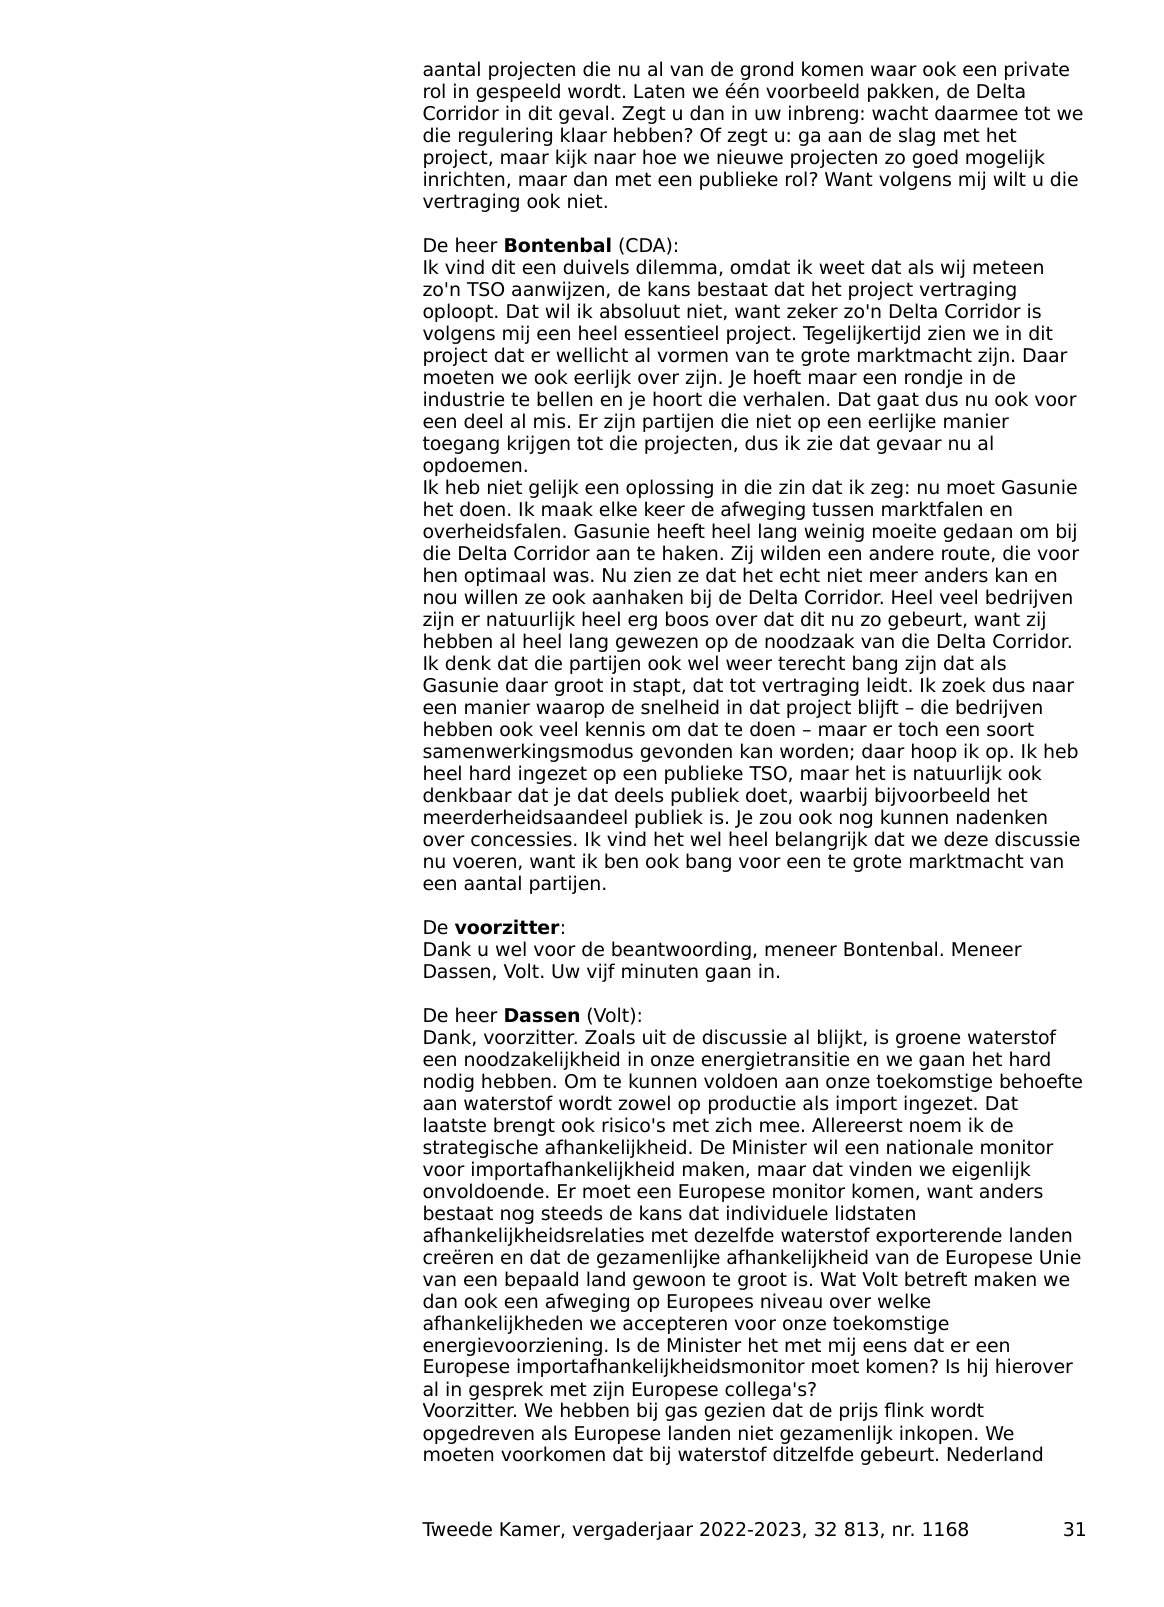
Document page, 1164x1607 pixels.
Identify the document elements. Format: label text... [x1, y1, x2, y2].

text Dank, voorzitter. Zoals uit de discussie al blijkt, is groene waterstof een noodzakelijkheid in onze energietransitie en we gaan het hard nodig hebben. Om te kunnen voldoen aan onze toekomstige behoefte aan waterstof wordt zowel op productie als import ingezet. Dat laatste brengt ook risico's met zich mee. Allereerst noem ik de strategische afhankelijkheid. De Minister wil een nationale monitor voor importafhankelijkheid maken, maar dat vinden we eigenlijk onvoldoende. Er moet een Europese monitor komen, want anders bestaat nog steeds de kans dat individuele lidstaten afhankelijkheidsrelaties met dezelfde waterstof exporterende landen creëren en dat de gezamenlijke afhankelijkheid van de Europese Unie van een bepaald land gewoon te groot is. Wat Volt betreft maken we dan ook een afweging op Europees niveau over welke afhankelijkheden we accepteren voor onze toekomstige energievoorziening. Is de Minister het met mij eens dat er een Europese importafhankelijkheidsmonitor moet komen? Is hij hierover al in gesprek met zijn Europese collega's? [422, 1027, 1087, 1400]
text Ik vind dit een duivels dilemma, omdat ik weet dat als wij meteen zo'n TSO aanwijzen, de kans bestaat dat het project vertraging oploopt. Dat wil ik absoluut niet, want zeker zo'n Delta Corridor is volgens mij een heel essentieel project. Tegelijkertijd zien we in dit project dat er wellicht al vormen van te grote marktmacht zijn. Daar moeten we ook eerlijk over zijn. Je hoeft maar een rondje in de industrie te bellen en je hoort die verhalen. Dat gaat dus nu ook voor een deel al mis. Er zijn partijen die niet op een eerlijke manier toegang krijgen tot die projecten, dus ik zie dat gevaar nu al opdoemen. [422, 257, 1087, 477]
text aantal projecten die nu al van de grond komen waar ook een private rol in gespeeld wordt. Laten we één voorbeeld pakken, de Delta Corridor in dit geval. Zegt u dan in uw inbreng: wacht daarmee tot we die regulering klaar hebben? Of zegt u: ga aan de slag met het project, maar kijk naar hoe we nieuwe projecten zo goed mogelijk inrichten, maar dan met een publieke rol? Want volgens mij wilt u die vertraging ook niet. [422, 59, 1087, 213]
text Voorzitter. We hebben bij gas gezien dat de prijs flink wordt opgedreven als Europese landen niet gezamenlijk inkopen. We moeten voorkomen dat bij waterstof ditzelfde gebeurt. Nederland [422, 1400, 1087, 1466]
text De heer Dassen (Volt): [422, 1005, 1087, 1027]
text De heer Bontenbal (CDA): [422, 235, 1087, 257]
text Ik heb niet gelijk een oplossing in die zin dat ik zeg: nu moet Gasunie het doen. Ik maak elke keer de afweging tussen marktfalen en overheidsfalen. Gasunie heeft heel lang weinig moeite gedaan om bij die Delta Corridor aan te haken. Zij wilden een andere route, die voor hen optimaal was. Nu zien ze dat het echt niet meer anders kan en nou willen ze ook aanhaken bij de Delta Corridor. Heel veel bedrijven zijn er natuurlijk heel erg boos over dat dit nu zo gebeurt, want zij hebben al heel lang gewezen op de noodzaak van die Delta Corridor. Ik denk dat die partijen ook wel weer terecht bang zijn dat als Gasunie daar groot in stapt, dat tot vertraging leidt. Ik zoek dus naar een manier waarop de snelheid in dat project blijft – die bedrijven hebben ook veel kennis om dat te doen – maar er toch een soort samenwerkingsmodus gevonden kan worden; daar hoop ik op. Ik heb heel hard ingezet op een publieke TSO, maar het is natuurlijk ook denkbaar dat je dat deels publiek doet, waarbij bijvoorbeeld het meerderheidsaandeel publiek is. Je zou ook nog kunnen nadenken over concessies. Ik vind het wel heel belangrijk dat we deze discussie nu voeren, want ik ben ook bang voor een te grote marktmacht van een aantal partijen. [422, 477, 1087, 894]
text Dank u wel voor de beantwoording, meneer Bontenbal. Meneer Dassen, Volt. Uw vijf minuten gaan in. [422, 939, 1087, 983]
text De voorzitter: [422, 917, 1087, 939]
